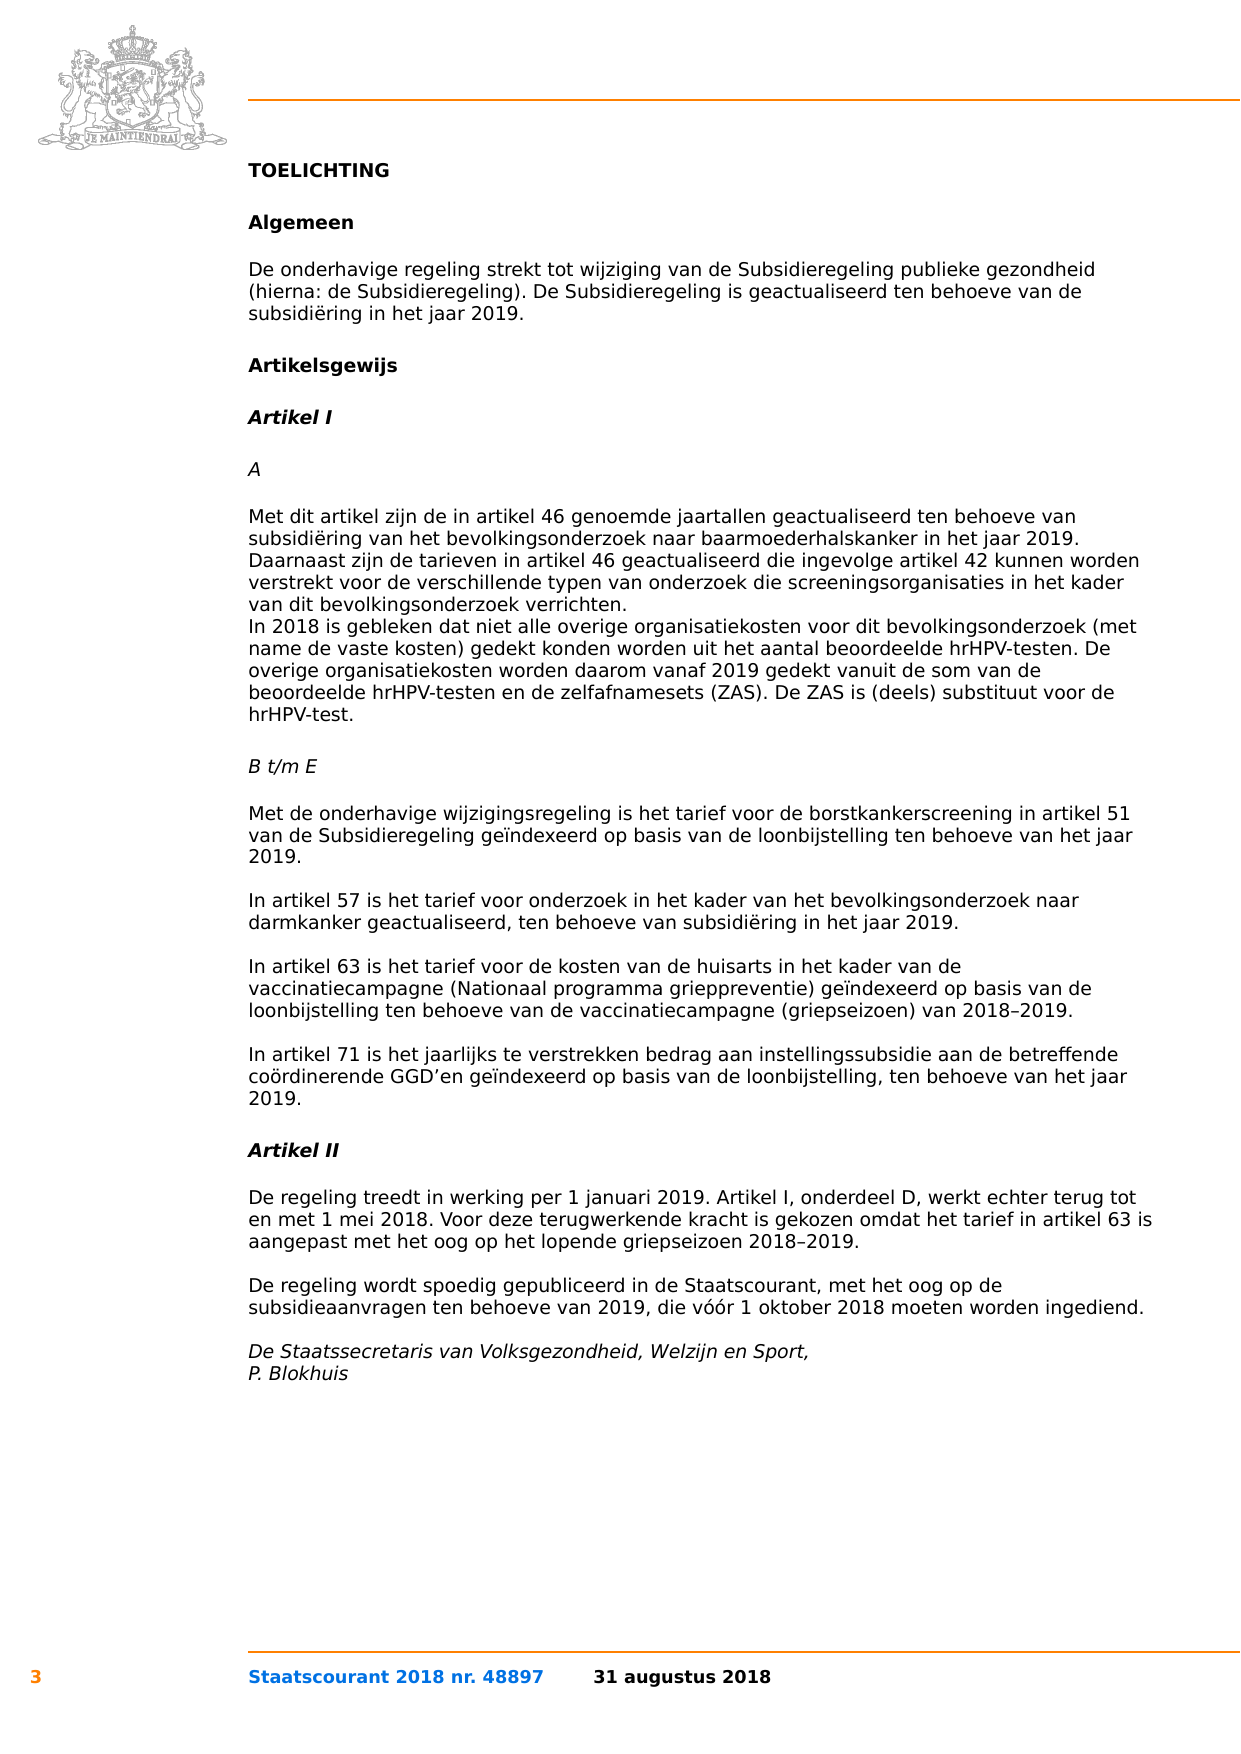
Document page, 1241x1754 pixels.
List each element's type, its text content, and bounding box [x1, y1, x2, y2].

text De Staatssecretaris van Volksgezondheid, Welzijn en Sport, P. Blokhuis [248, 1341, 1163, 1384]
subtitle Artikel I [248, 407, 1163, 429]
subtitle Artikel II [248, 1140, 1163, 1162]
subtitle TOELICHTING [248, 160, 1163, 182]
text In artikel 63 is het tarief voor de kosten van de huisarts in het kader van de vaccinatiecampagne (Nationaal programma grieppreventie) geïndexeerd op basis van de loonbijstelling ten behoeve van de vaccinatiecampagne (griepseizoen) van 2018–2019. [248, 956, 1163, 1022]
text De regeling treedt in werking per 1 januari 2019. Artikel I, onderdeel D, werkt echter terug tot en met 1 mei 2018. Voor deze terugwerkende kracht is gekozen omdat het tarief in artikel 63 is aangepast met het oog op het lopende griepseizoen 2018–2019. [248, 1187, 1163, 1253]
subtitle Algemeen [248, 212, 1163, 234]
text Met dit artikel zijn de in artikel 46 genoemde jaartallen geactualiseerd ten behoeve van subsidiëring van het bevolkingsonderzoek naar baarmoederhalskanker in het jaar 2019. Daarnaast zijn de tarieven in artikel 46 geactualiseerd die ingevolge artikel 42 kunnen worden verstrekt voor de verschillende typen van onderzoek die screeningsorganisaties in het kader van dit bevolkingsonderzoek verrichten. [248, 506, 1163, 616]
text In artikel 71 is het jaarlijks te verstrekken bedrag aan instellingssubsidie aan de betreffende coördinerende GGD’en geïndexeerd op basis van de loonbijstelling, ten behoeve van het jaar 2019. [248, 1044, 1163, 1110]
text In 2018 is gebleken dat niet alle overige organisatiekosten voor dit bevolkingsonderzoek (met name de vaste kosten) gedekt konden worden uit het aantal beoordeelde hrHPV-testen. De overige organisatiekosten worden daarom vanaf 2019 gedekt vanuit de som van de beoordeelde hrHPV-testen en de zelfafnamesets (ZAS). De ZAS is (deels) substituut voor de hrHPV-test. [248, 616, 1163, 726]
subtitle A [248, 459, 1163, 481]
subtitle B t/m E [248, 756, 1163, 777]
text De regeling wordt spoedig gepubliceerd in de Staatscourant, met het oog op de subsidieaanvragen ten behoeve van 2019, die vóór 1 oktober 2018 moeten worden ingediend. [248, 1275, 1163, 1319]
text Met de onderhavige wijzigingsregeling is het tarief voor de borstkankerscreening in artikel 51 van de Subsidieregeling geïndexeerd op basis van de loonbijstelling ten behoeve van het jaar 2019. [248, 802, 1163, 868]
subtitle Artikelsgewijs [248, 355, 1163, 377]
text In artikel 57 is het tarief voor onderzoek in het kader van het bevolkingsonderzoek naar darmkanker geactualiseerd, ten behoeve van subsidiëring in het jaar 2019. [248, 890, 1163, 934]
text De onderhavige regeling strekt tot wijziging van de Subsidieregeling publieke gezondheid (hierna: de Subsidieregeling). De Subsidieregeling is geactualiseerd ten behoeve van de subsidiëring in het jaar 2019. [248, 259, 1163, 325]
picture [38, 25, 227, 150]
